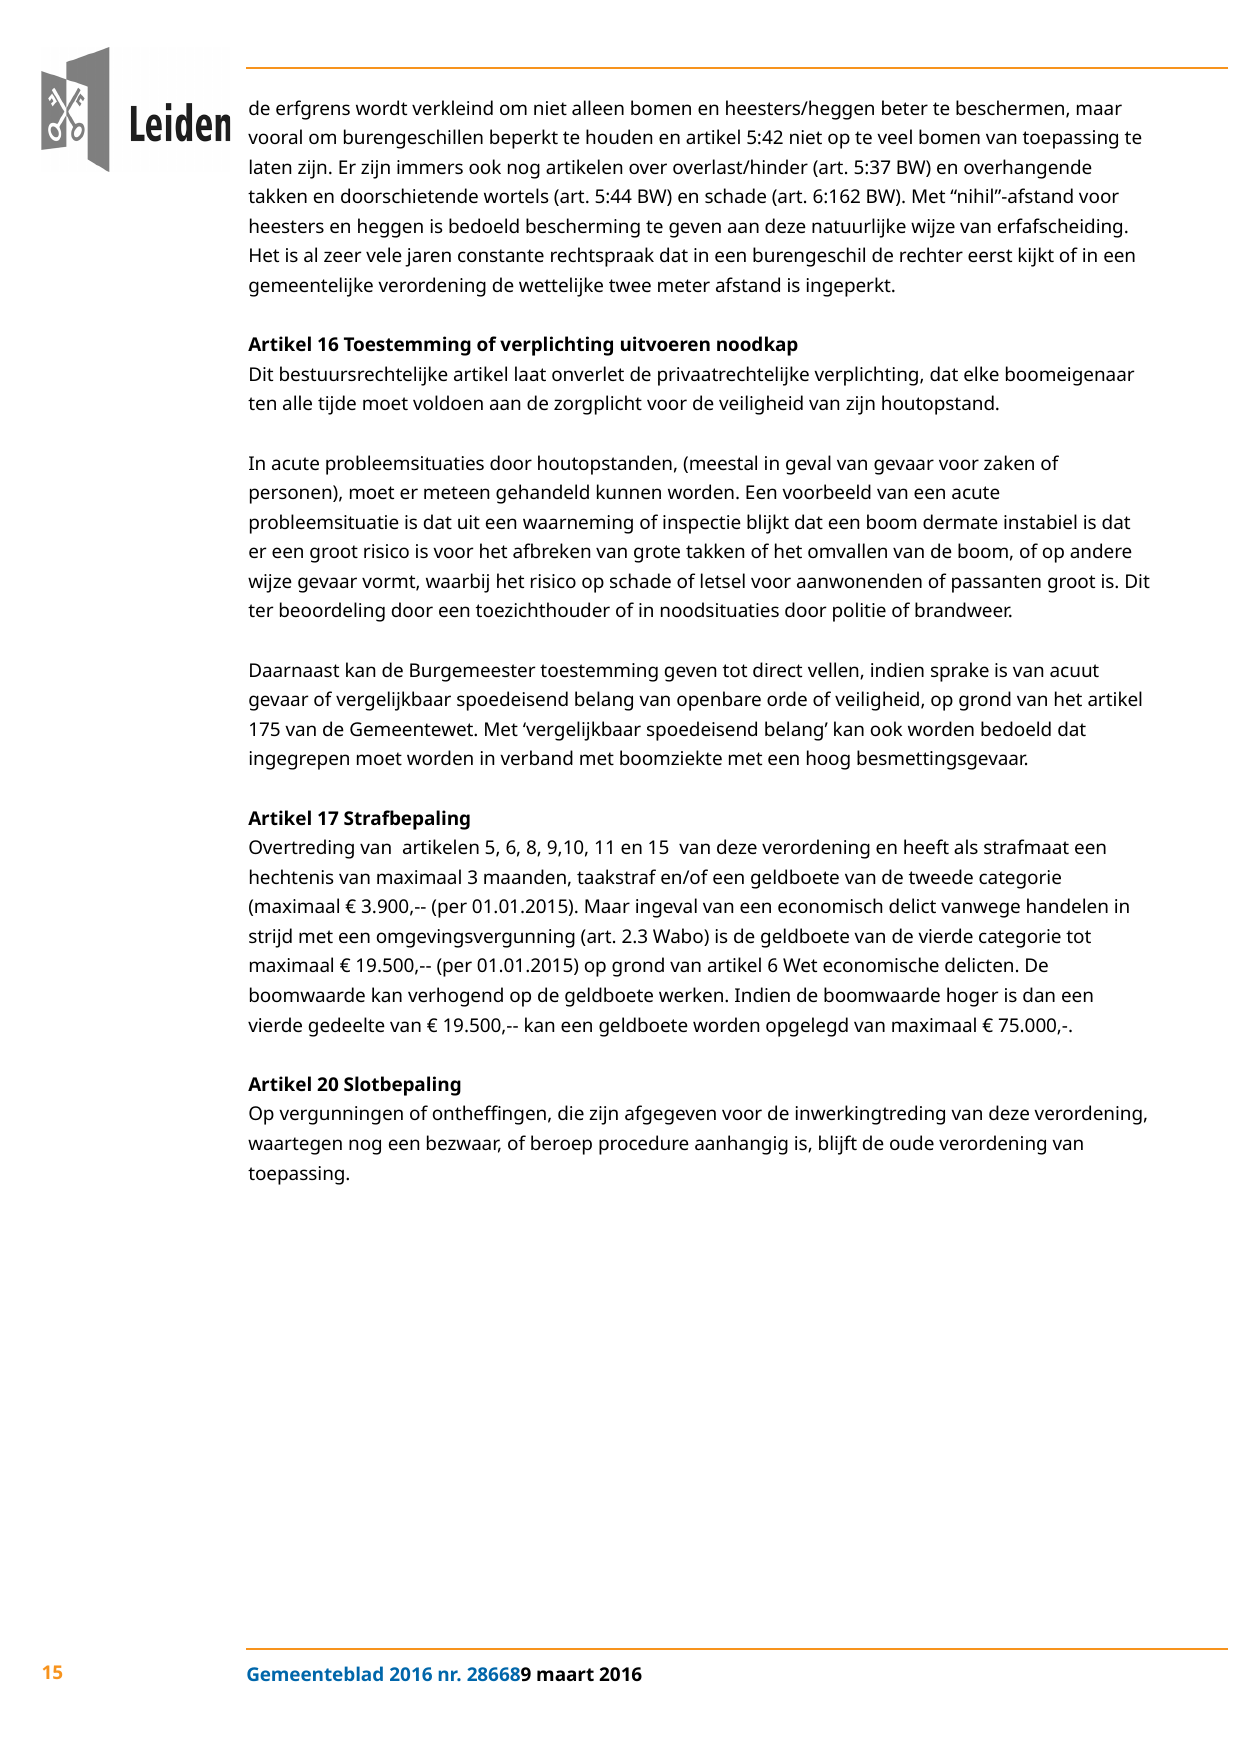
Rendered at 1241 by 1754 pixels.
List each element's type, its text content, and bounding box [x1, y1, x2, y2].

text Daarnaast kan de Burgemeester toestemming geven tot direct vellen, indien sprake is van acuut gevaar of vergelijkbaar spoedeisend belang van openbare orde of veiligheid, op grond van het artikel 175 van de Gemeentewet. Met ‘vergelijkbaar spoedeisend belang’ kan ook worden bedoeld dat ingegrepen moet worden in verband met boomziekte met een hoog besmettingsgevaar. [248, 657, 1152, 771]
text Dit bestuursrechtelijke artikel laat onverlet de privaatrechtelijke verplichting, dat elke boomeigenaar ten alle tijde moet voldoen aan de zorgplicht voor de veiligheid van zijn houtopstand. [248, 361, 1152, 416]
text Artikel 16 Toestemming of verplichting uitvoeren noodkap [248, 331, 1152, 357]
text Artikel 20 Slotbepaling [248, 1071, 1152, 1097]
text Op vergunningen of ontheffingen, die zijn afgegeven voor de inwerkingtreding van deze verordening, waartegen nog een bezwaar, of beroep procedure aanhangig is, blijft de oude verordening van toepassing. [248, 1101, 1152, 1186]
text In acute probleemsituaties door houtopstanden, (meestal in geval van gevaar voor zaken of personen), moet er meteen gehandeld kunnen worden. Een voorbeeld van een acute probleemsituatie is dat uit een waarneming of inspectie blijkt dat een boom dermate instabiel is dat er een groot risico is voor het afbreken van grote takken of het omvallen van de boom, of op andere wijze gevaar vormt, waarbij het risico op schade of letsel voor aanwonenden of passanten groot is. Dit ter beoordeling door een toezichthouder of in noodsituaties door politie of brandweer. [248, 450, 1152, 623]
text Overtreding van artikelen 5, 6, 8, 9,10, 11 en 15 van deze verordening en heeft als strafmaat een hechtenis van maximaal 3 maanden, taakstraf en/of een geldboete van de tweede categorie (maximaal € 3.900,-- (per 01.01.2015). Maar ingeval van een economisch delict vanwege handelen in strijd met een omgevingsvergunning (art. 2.3 Wabo) is de geldboete van de vierde categorie tot maximaal € 19.500,-- (per 01.01.2015) op grond van artikel 6 Wet economische delicten. De boomwaarde kan verhogend op de geldboete werken. Indien de boomwaarde hoger is dan een vierde gedeelte van € 19.500,-- kan een geldboete worden opgelegd van maximaal € 75.000,-. [248, 834, 1152, 1038]
picture [41, 47, 231, 172]
text Artikel 17 Strafbepaling [248, 805, 1152, 831]
text de erfgrens wordt verkleind om niet alleen bomen en heesters/heggen beter te beschermen, maar vooral om burengeschillen beperkt te houden en artikel 5:42 niet op te veel bomen van toepassing te laten zijn. Er zijn immers ook nog artikelen over overlast/hinder (art. 5:37 BW) en overhangende takken en doorschietende wortels (art. 5:44 BW) en schade (art. 6:162 BW). Met “nihil”-afstand voor heesters en heggen is bedoeld bescherming te geven aan deze natuurlijke wijze van erfafscheiding. Het is al zeer vele jaren constante rechtspraak dat in een burengeschil de rechter eerst kijkt of in een gemeentelijke verordening de wettelijke twee meter afstand is ingeperkt. [248, 95, 1152, 298]
